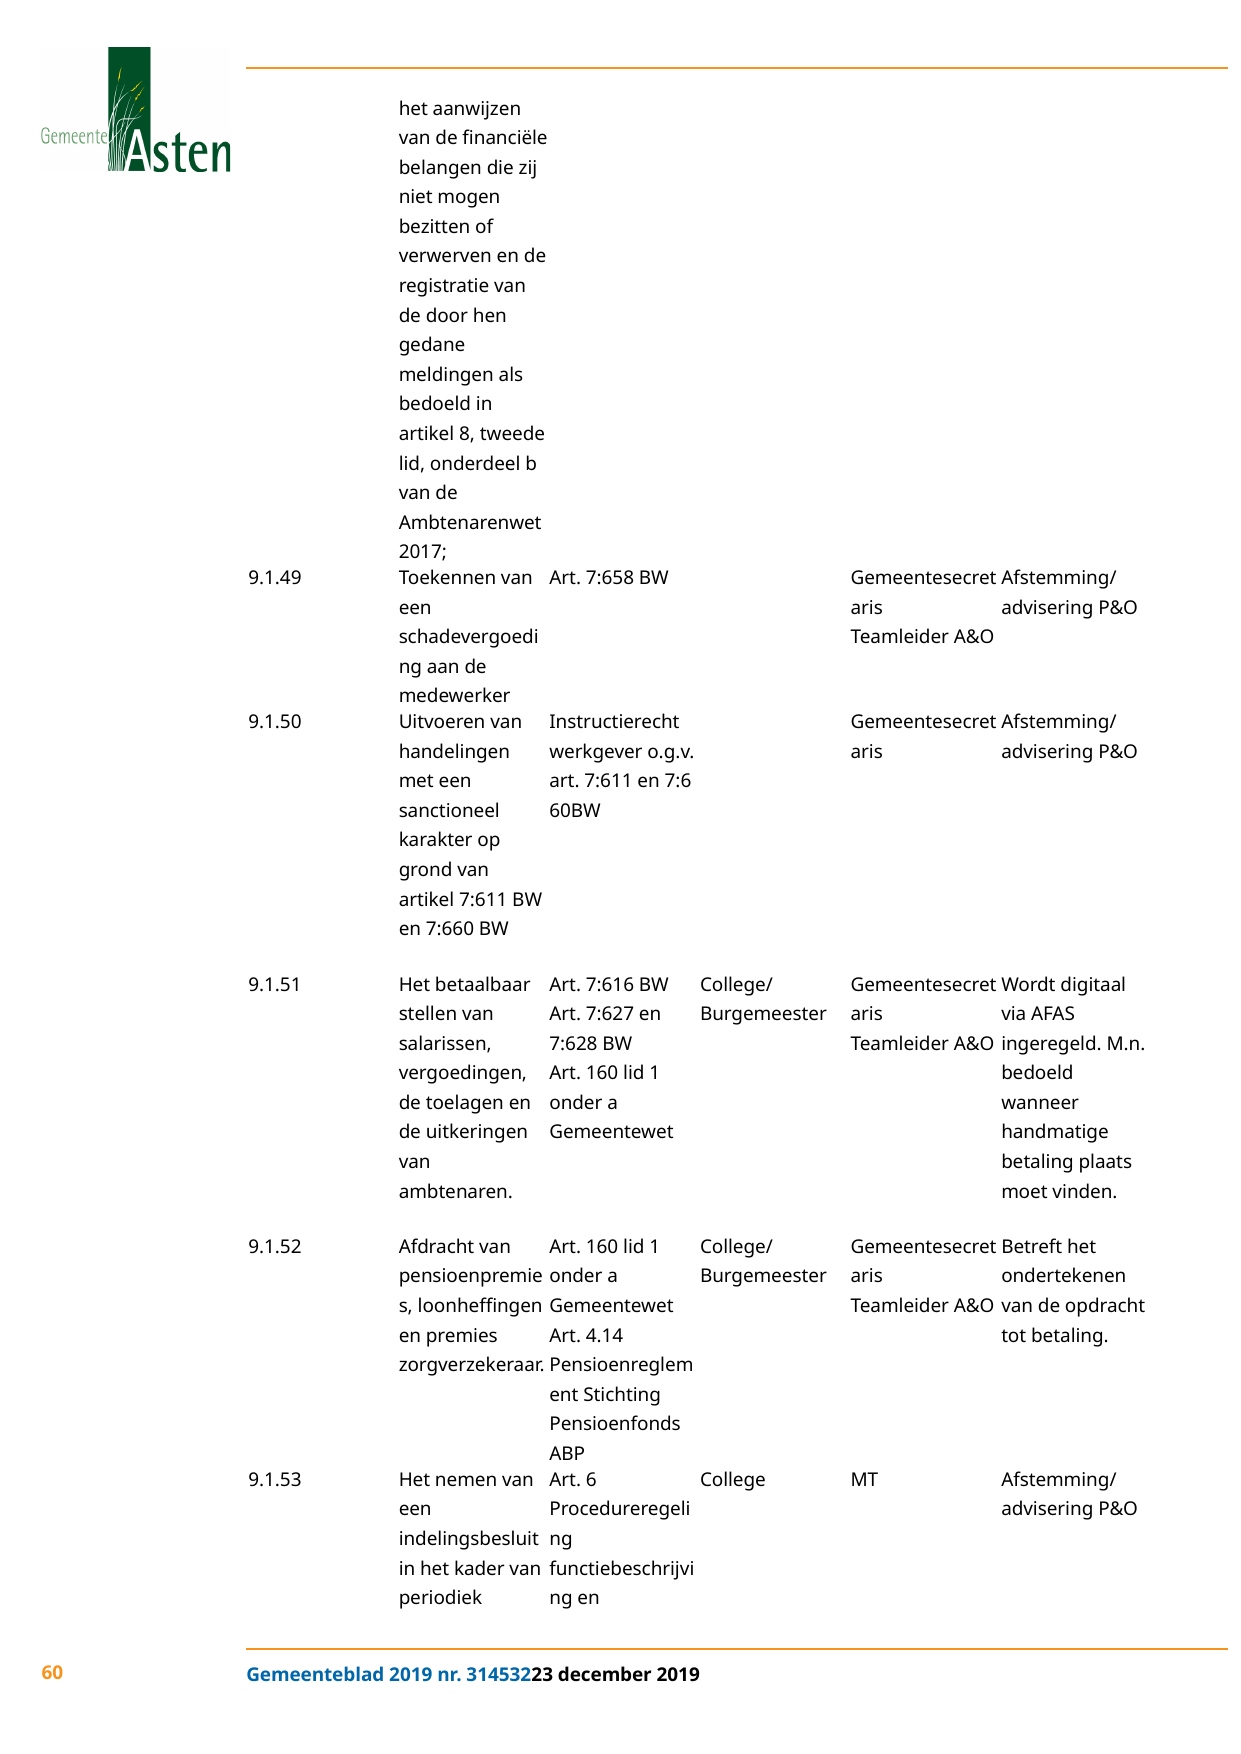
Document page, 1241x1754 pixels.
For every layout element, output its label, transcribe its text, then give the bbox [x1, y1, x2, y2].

table_cell 9.1.53 [248, 1466, 398, 1610]
table_cell het aanwijzen van de financiële belangen die zij niet mogen bezitten of verwerven en de registratie van de door hen gedane meldingen als bedoeld in artikel 8, tweede lid, onderdeel b van de Ambtenarenwet 2017; [399, 95, 549, 564]
table_cell Wordt digitaal via AFAS ingeregeld. M.n. bedoeld wanneer handmatige betaling plaats moet vinden. [1001, 971, 1152, 1233]
table_cell Gemeentesecretaris Teamleider A&O [850, 971, 1001, 1233]
table_cell [700, 564, 850, 708]
table_cell Toekennen van een schadevergoeding aan de medewerker [399, 564, 549, 708]
table_cell College/Burgemeester [700, 1233, 850, 1466]
table_cell Gemeentesecretaris Teamleider A&O [850, 564, 1001, 708]
table_cell Art. 7:658 BW [549, 564, 700, 708]
table_cell Het betaalbaar stellen van salarissen, vergoedingen, de toelagen en de uitkeringen van ambtenaren. [399, 971, 549, 1233]
table_cell [549, 95, 700, 564]
table_cell Afdracht van pensioenpremies, loonheffingen en premies zorgverzekeraar. [399, 1233, 549, 1466]
table_cell 9.1.49 [248, 564, 398, 708]
table_cell 9.1.51 [248, 971, 398, 1233]
table_cell Het nemen van een indelingsbesluit in het kader van periodiek [399, 1466, 549, 1610]
table_cell Afstemming/advisering P&O [1001, 708, 1152, 971]
table_cell Betreft het ondertekenen van de opdracht tot betaling. [1001, 1233, 1152, 1466]
table_cell 9.1.52 [248, 1233, 398, 1466]
table_cell Gemeentesecretaris Teamleider A&O [850, 1233, 1001, 1466]
table_cell [1001, 95, 1152, 564]
table_cell Instructierecht werkgever o.g.v. art. 7:611 en 7:6 60BW [549, 708, 700, 971]
table_cell Afstemming/advisering P&O [1001, 564, 1152, 708]
table_cell Afstemming/advisering P&O [1001, 1466, 1152, 1610]
table_cell College/Burgemeester [700, 971, 850, 1233]
table_cell Art. 7:616 BW Art. 7:627 en 7:628 BW Art. 160 lid 1 onder a Gemeentewet [549, 971, 700, 1233]
table_cell Gemeentesecretaris [850, 708, 1001, 971]
table_cell 9.1.50 [248, 708, 398, 971]
table_cell MT [850, 1466, 1001, 1610]
table_cell Uitvoeren van handelingen met een sanctioneel karakter op grond van artikel 7:611 BW en 7:660 BW [399, 708, 549, 971]
table_cell College [700, 1466, 850, 1610]
table_cell [248, 95, 398, 564]
table_cell [700, 95, 850, 564]
table_cell Art. 6 Procedureregeling functiebeschrijving en [549, 1466, 700, 1610]
table_cell Art. 160 lid 1 onder a Gemeentewet Art. 4.14 Pensioenreglement Stichting Pensioenfonds ABP [549, 1233, 700, 1466]
picture [41, 47, 231, 172]
table_cell [850, 95, 1001, 564]
table_cell [700, 708, 850, 971]
